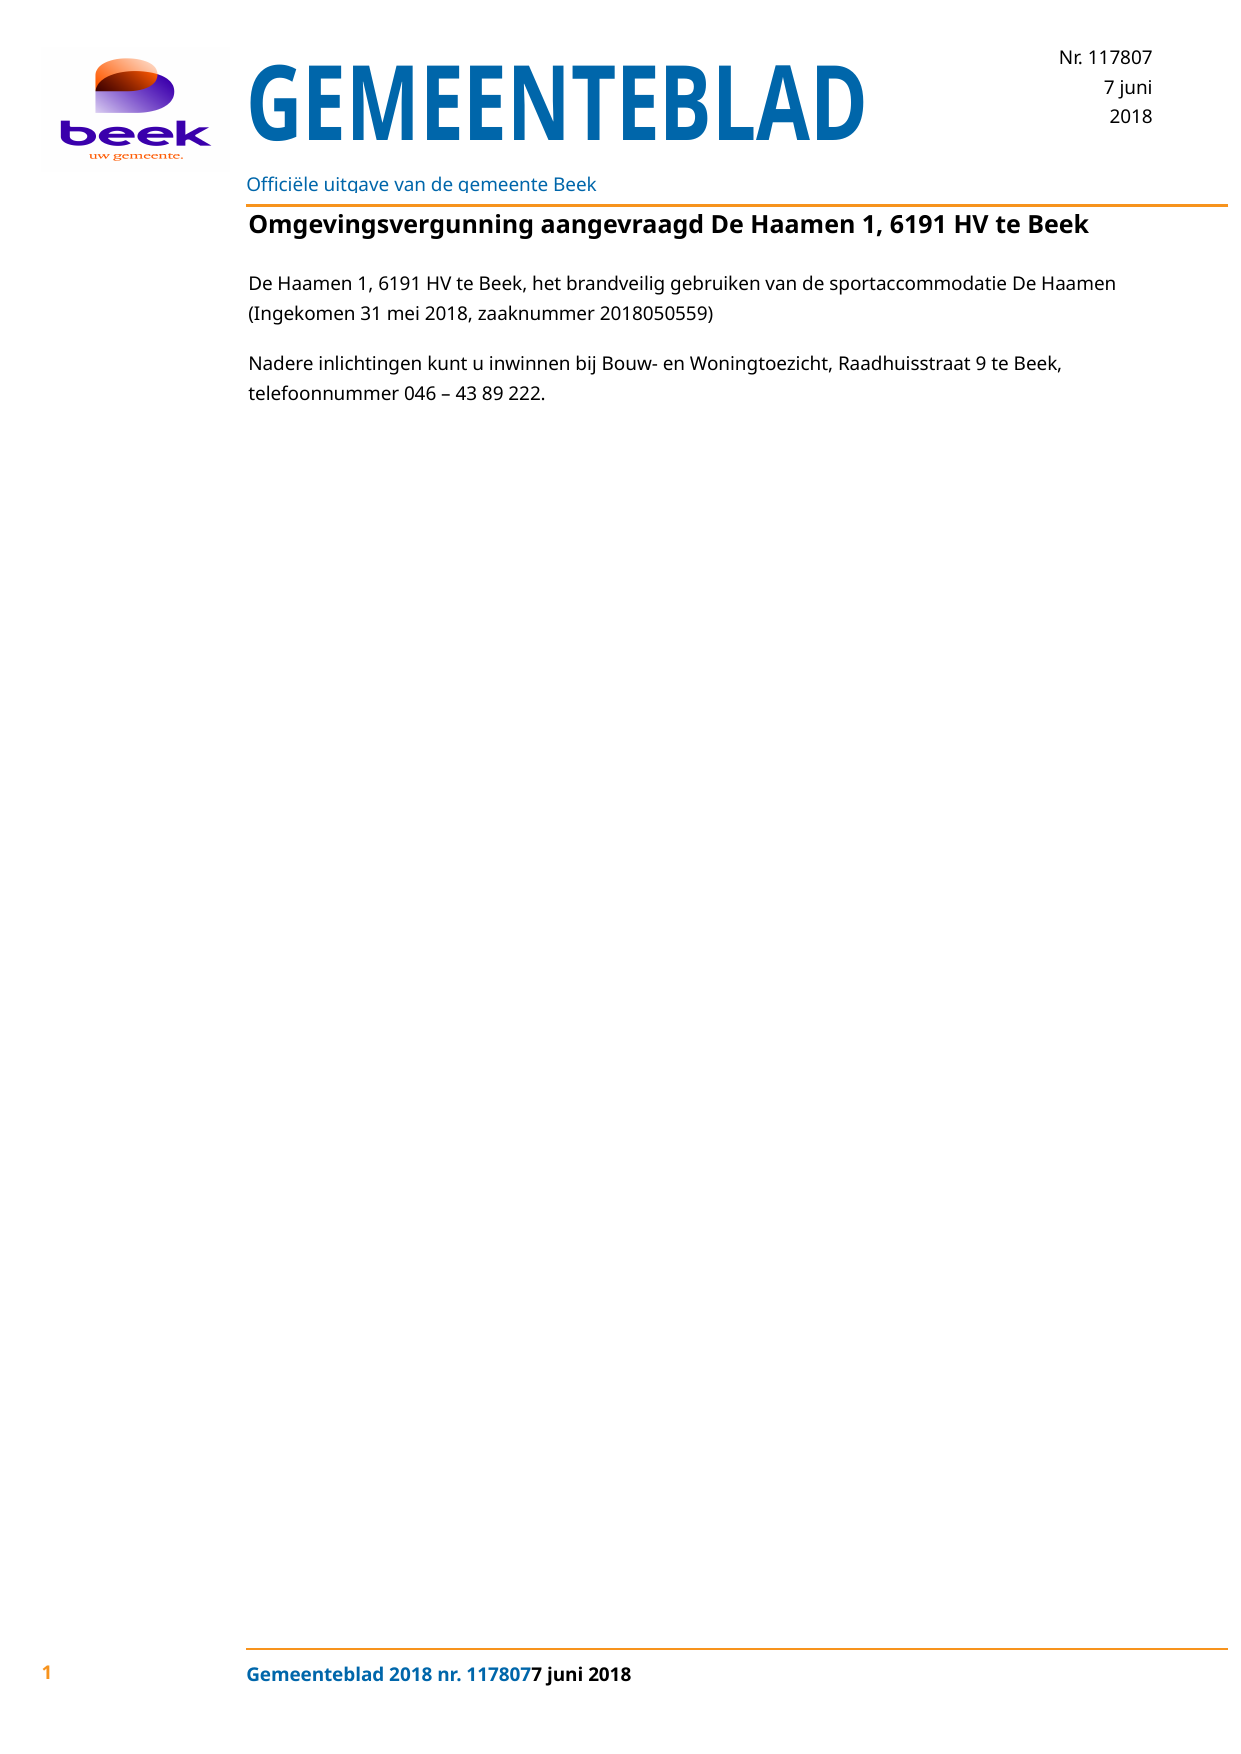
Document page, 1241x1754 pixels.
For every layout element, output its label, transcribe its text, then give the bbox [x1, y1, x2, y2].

picture [41, 47, 231, 172]
text Nadere inlichtingen kunt u inwinnen bij Bouw- en Woningtoezicht, Raadhuisstraat 9 te Beek, telefoonnummer 046 – 43 89 222. [248, 350, 1152, 406]
text De Haamen 1, 6191 HV te Beek, het brandveilig gebruiken van de sportaccommodatie De Haamen (Ingekomen 31 mei 2018, zaaknummer 2018050559) [248, 270, 1152, 326]
text Omgevingsvergunning aangevraagd De Haamen 1, 6191 HV te Beek [248, 207, 1152, 241]
